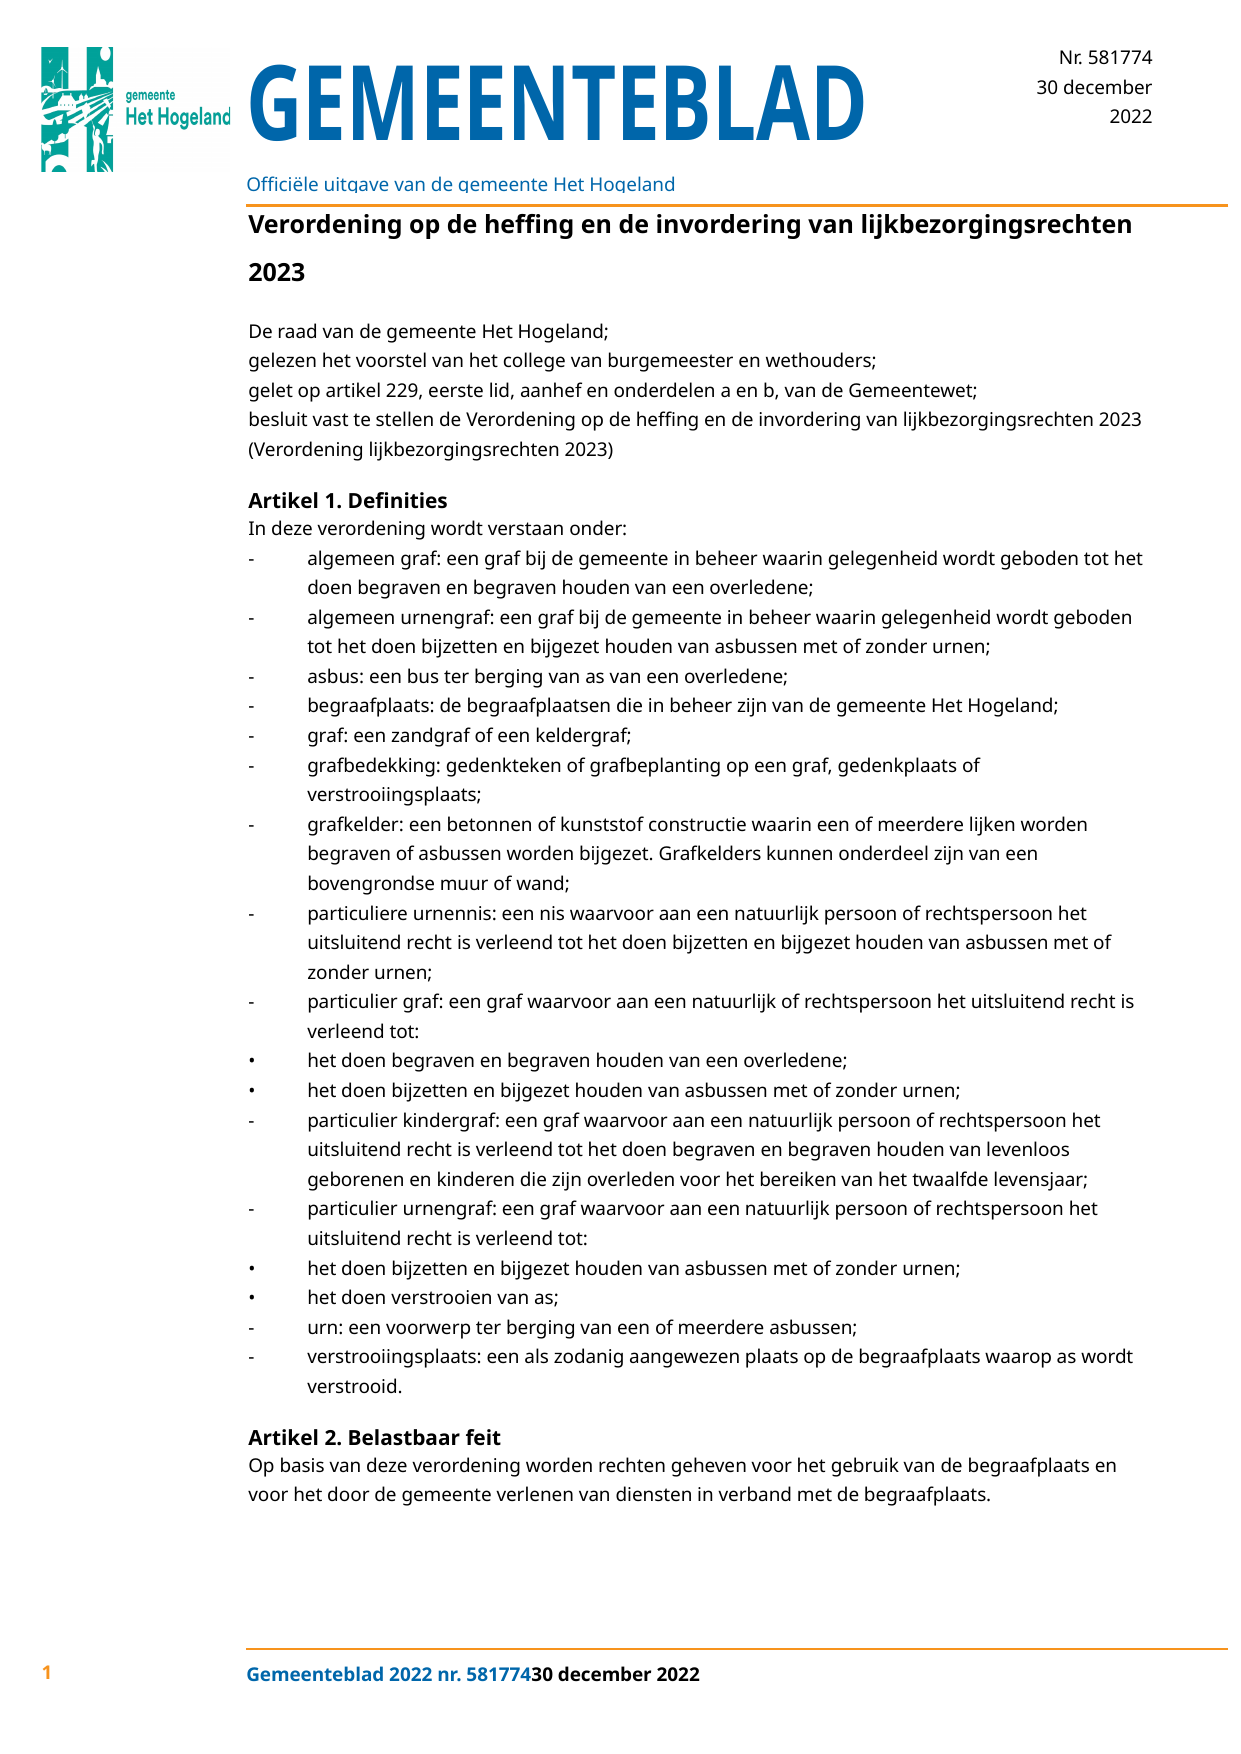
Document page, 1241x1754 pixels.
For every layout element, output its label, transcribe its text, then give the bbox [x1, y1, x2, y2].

list het doen begraven en begraven houden van een overledene; [248, 1048, 1152, 1073]
list het doen bijzetten en bijgezet houden van asbussen met of zonder urnen; [248, 1077, 1152, 1103]
text besluit vast te stellen de Verordening op de heffing en de invordering van lijkbezorgingsrechten 2023 (Verordening lijkbezorgingsrechten 2023) [248, 407, 1152, 462]
list begraafplaats: de begraafplaatsen die in beheer zijn van de gemeente Het Hogeland; [248, 693, 1152, 718]
text Op basis van deze verordening worden rechten geheven voor het gebruik van de begraafplaats en voor het door de gemeente verlenen van diensten in verband met de begraafplaats. [248, 1452, 1152, 1507]
list urn: een voorwerp ter berging van een of meerdere asbussen; [248, 1314, 1152, 1339]
list het doen verstrooien van as; [248, 1284, 1152, 1310]
picture [41, 47, 231, 172]
list particulier graf: een graf waarvoor aan een natuurlijk of rechtspersoon het uitsluitend recht is verleend tot: [248, 988, 1152, 1044]
text De raad van de gemeente Het Hogeland; [248, 318, 1152, 344]
list algemeen urnengraf: een graf bij de gemeente in beheer waarin gelegenheid wordt geboden tot het doen bijzetten en bijgezet houden van asbussen met of zonder urnen; [248, 604, 1152, 659]
list verstrooiingsplaats: een als zodanig aangewezen plaats op de begraafplaats waarop as wordt verstrooid. [248, 1343, 1152, 1399]
text Artikel 1. Definities [248, 487, 1152, 515]
list asbus: een bus ter berging van as van een overledene; [248, 663, 1152, 689]
list particulier urnengraf: een graf waarvoor aan een natuurlijk persoon of rechtspersoon het uitsluitend recht is verleend tot: [248, 1196, 1152, 1251]
text In deze verordening wordt verstaan onder: [248, 515, 1152, 541]
list algemeen graf: een graf bij de gemeente in beheer waarin gelegenheid wordt geboden tot het doen begraven en begraven houden van een overledene; [248, 545, 1152, 600]
text Verordening op de heffing en de invordering van lijkbezorgingsrechten 2023 [248, 207, 1152, 288]
list graf: een zandgraf of een keldergraf; [248, 722, 1152, 748]
list het doen bijzetten en bijgezet houden van asbussen met of zonder urnen; [248, 1255, 1152, 1280]
list grafbedekking: gedenkteken of grafbeplanting op een graf, gedenkplaats of verstrooiingsplaats; [248, 752, 1152, 807]
text Artikel 2. Belastbaar feit [248, 1423, 1152, 1452]
list grafkelder: een betonnen of kunststof constructie waarin een of meerdere lijken worden begraven of asbussen worden bijgezet. Grafkelders kunnen onderdeel zijn van een bovengrondse muur of wand; [248, 811, 1152, 896]
text gelet op artikel 229, eerste lid, aanhef en onderdelen a en b, van de Gemeentewet; [248, 377, 1152, 403]
list particuliere urnennis: een nis waarvoor aan een natuurlijk persoon of rechtspersoon het uitsluitend recht is verleend tot het doen bijzetten en bijgezet houden van asbussen met of zonder urnen; [248, 900, 1152, 984]
text gelezen het voorstel van het college van burgemeester en wethouders; [248, 347, 1152, 373]
list particulier kindergraf: een graf waarvoor aan een natuurlijk persoon of rechtspersoon het uitsluitend recht is verleend tot het doen begraven en begraven houden van levenloos geborenen en kinderen die zijn overleden voor het bereiken van het twaalfde levensjaar; [248, 1107, 1152, 1192]
